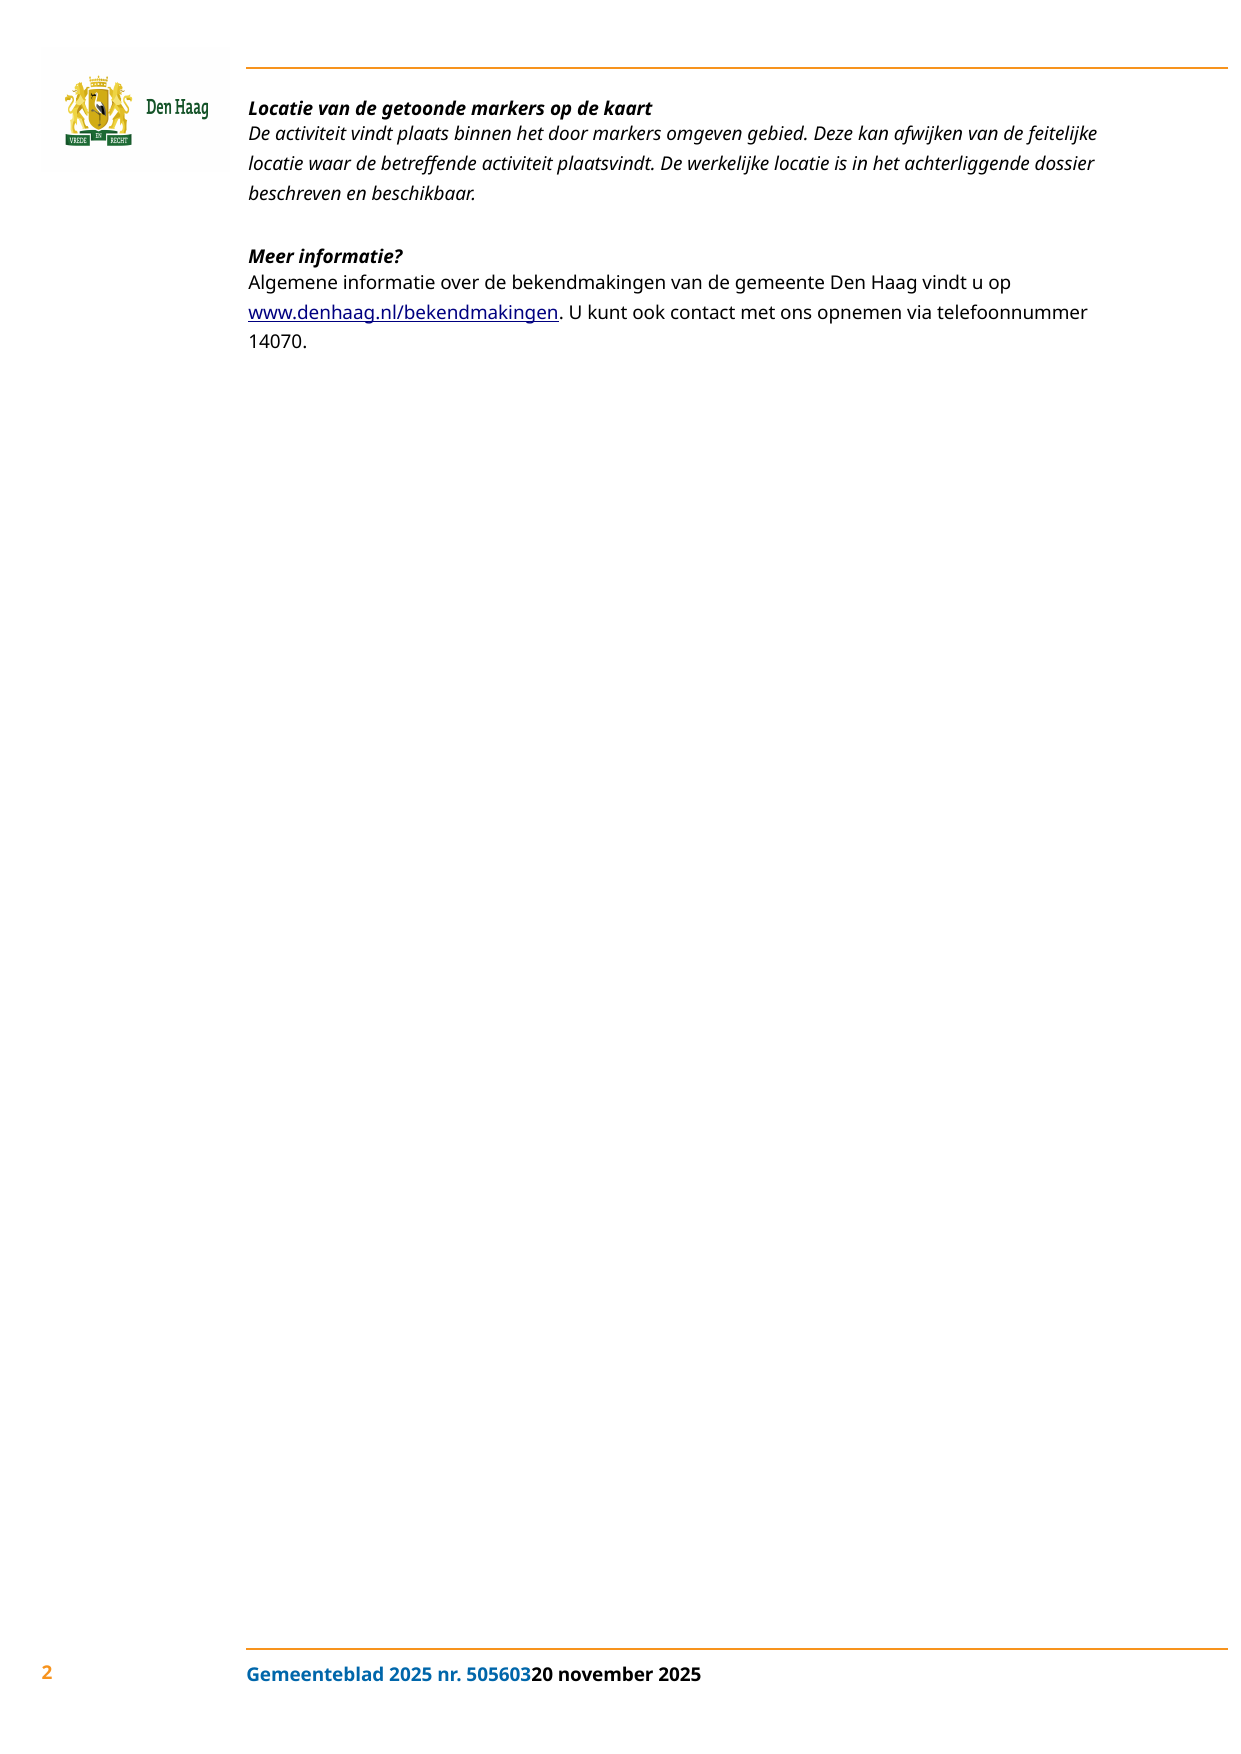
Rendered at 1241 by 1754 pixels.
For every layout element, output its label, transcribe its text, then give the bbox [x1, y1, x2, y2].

picture [41, 47, 231, 172]
text De activiteit vindt plaats binnen het door markers omgeven gebied. Deze kan afwijken van de feitelijke locatie waar de betreffende activiteit plaatsvindt. De werkelijke locatie is in het achterliggende dossier beschreven en beschikbaar. [248, 121, 1152, 205]
text Meer informatie? [248, 244, 1152, 269]
text Locatie van de getoonde markers op de kaart [248, 95, 1152, 121]
text Algemene informatie over de bekendmakingen van de gemeente Den Haag vindt u op www.denhaag.nl/bekendmakingen. U kunt ook contact met ons opnemen via telefoonnummer 14070. [248, 269, 1152, 354]
